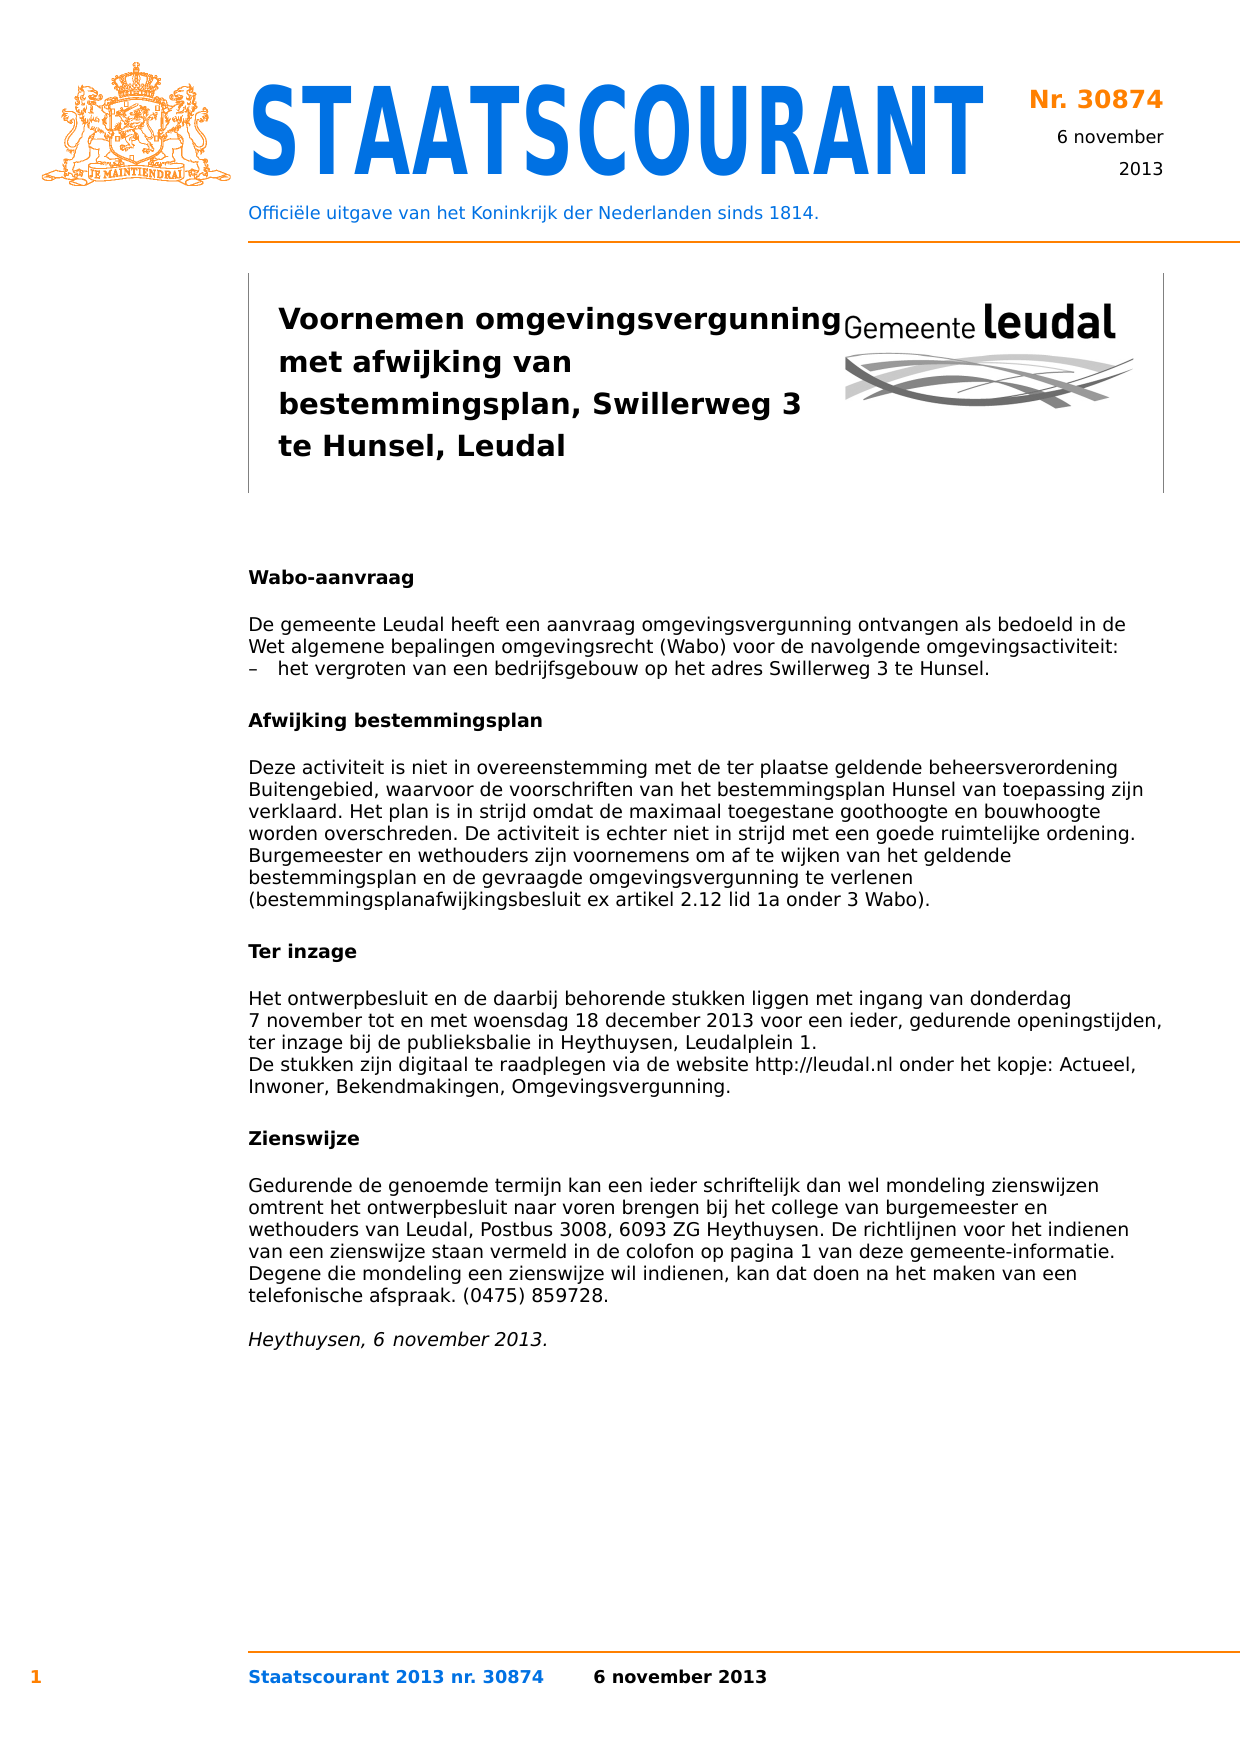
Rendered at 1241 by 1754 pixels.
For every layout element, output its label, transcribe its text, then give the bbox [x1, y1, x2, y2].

text De gemeente Leudal heeft een aanvraag omgevingsvergunning ontvangen als bedoeld in de Wet algemene bepalingen omgevingsrecht (Wabo) voor de navolgende omgevingsactiviteit: [248, 614, 1163, 658]
table_header [25, 62, 248, 241]
text Heythuysen, 6 november 2013. [248, 1328, 1163, 1350]
table_header Nr. 30874 [998, 62, 1240, 121]
text Deze activiteit is niet in overeenstemming met de ter plaatse geldende beheersverordening Buitengebied, waarvoor de voorschriften van het bestemmingsplan Hunsel van toepassing zijn verklaard. Het plan is in strijd omdat de maximaal toegestane goothoogte en bouwhoogte worden overschreden. De activiteit is echter niet in strijd met een goede ruimtelijke ordening. Burgemeester en wethouders zijn voornemens om af te wijken van het geldende bestemmingsplan en de gevraagde omgevingsvergunning te verlenen (bestemmingsplanafwijkingsbesluit ex artikel 2.12 lid 1a onder 3 Wabo). [248, 757, 1163, 911]
text Gedurende de genoemde termijn kan een ieder schriftelijk dan wel mondeling zienswijzen omtrent het ontwerpbesluit naar voren brengen bij het college van burgemeester en wethouders van Leudal, Postbus 3008, 6093 ZG Heythuysen. De richtlijnen voor het indienen van een zienswijze staan vermeld in de colofon op pagina 1 van deze gemeente-informatie. Degene die mondeling een zienswijze wil indienen, kan dat doen na het maken van een telefonische afspraak. (0475) 859728. [248, 1175, 1163, 1307]
table_header STAATSCOURANT [248, 62, 998, 203]
table_cell 6 november [998, 121, 1240, 153]
table_cell Officiële uitgave van het Koninkrijk der Nederlanden sinds 1814. [248, 203, 1240, 241]
subtitle Afwijking bestemmingsplan [248, 710, 1163, 732]
picture [844, 302, 1134, 409]
subtitle Ter inzage [248, 941, 1163, 963]
table_cell 2013 [998, 153, 1240, 203]
subtitle Zienswijze [248, 1128, 1163, 1150]
text De stukken zijn digitaal te raadplegen via de website http://leudal.nl onder het kopje: Actueel, Inwoner, Bekendmakingen, Omgevingsvergunning. [248, 1054, 1163, 1098]
subtitle Wabo-aanvraag [248, 567, 1163, 589]
subtitle Voornemen omgevingsvergunning met afwijking van bestemmingsplan, Swillerweg 3 te Hunsel, Leudal [249, 273, 1163, 493]
text – het vergroten van een bedrijfsgebouw op het adres Swillerweg 3 te Hunsel. [248, 658, 1163, 680]
text Het ontwerpbesluit en de daarbij behorende stukken liggen met ingang van donderdag 7 november tot en met woensdag 18 december 2013 voor een ieder, gedurende openingstijden, ter inzage bij de publieksbalie in Heythuysen, Leudalplein 1. [248, 988, 1163, 1054]
picture [41, 62, 231, 186]
